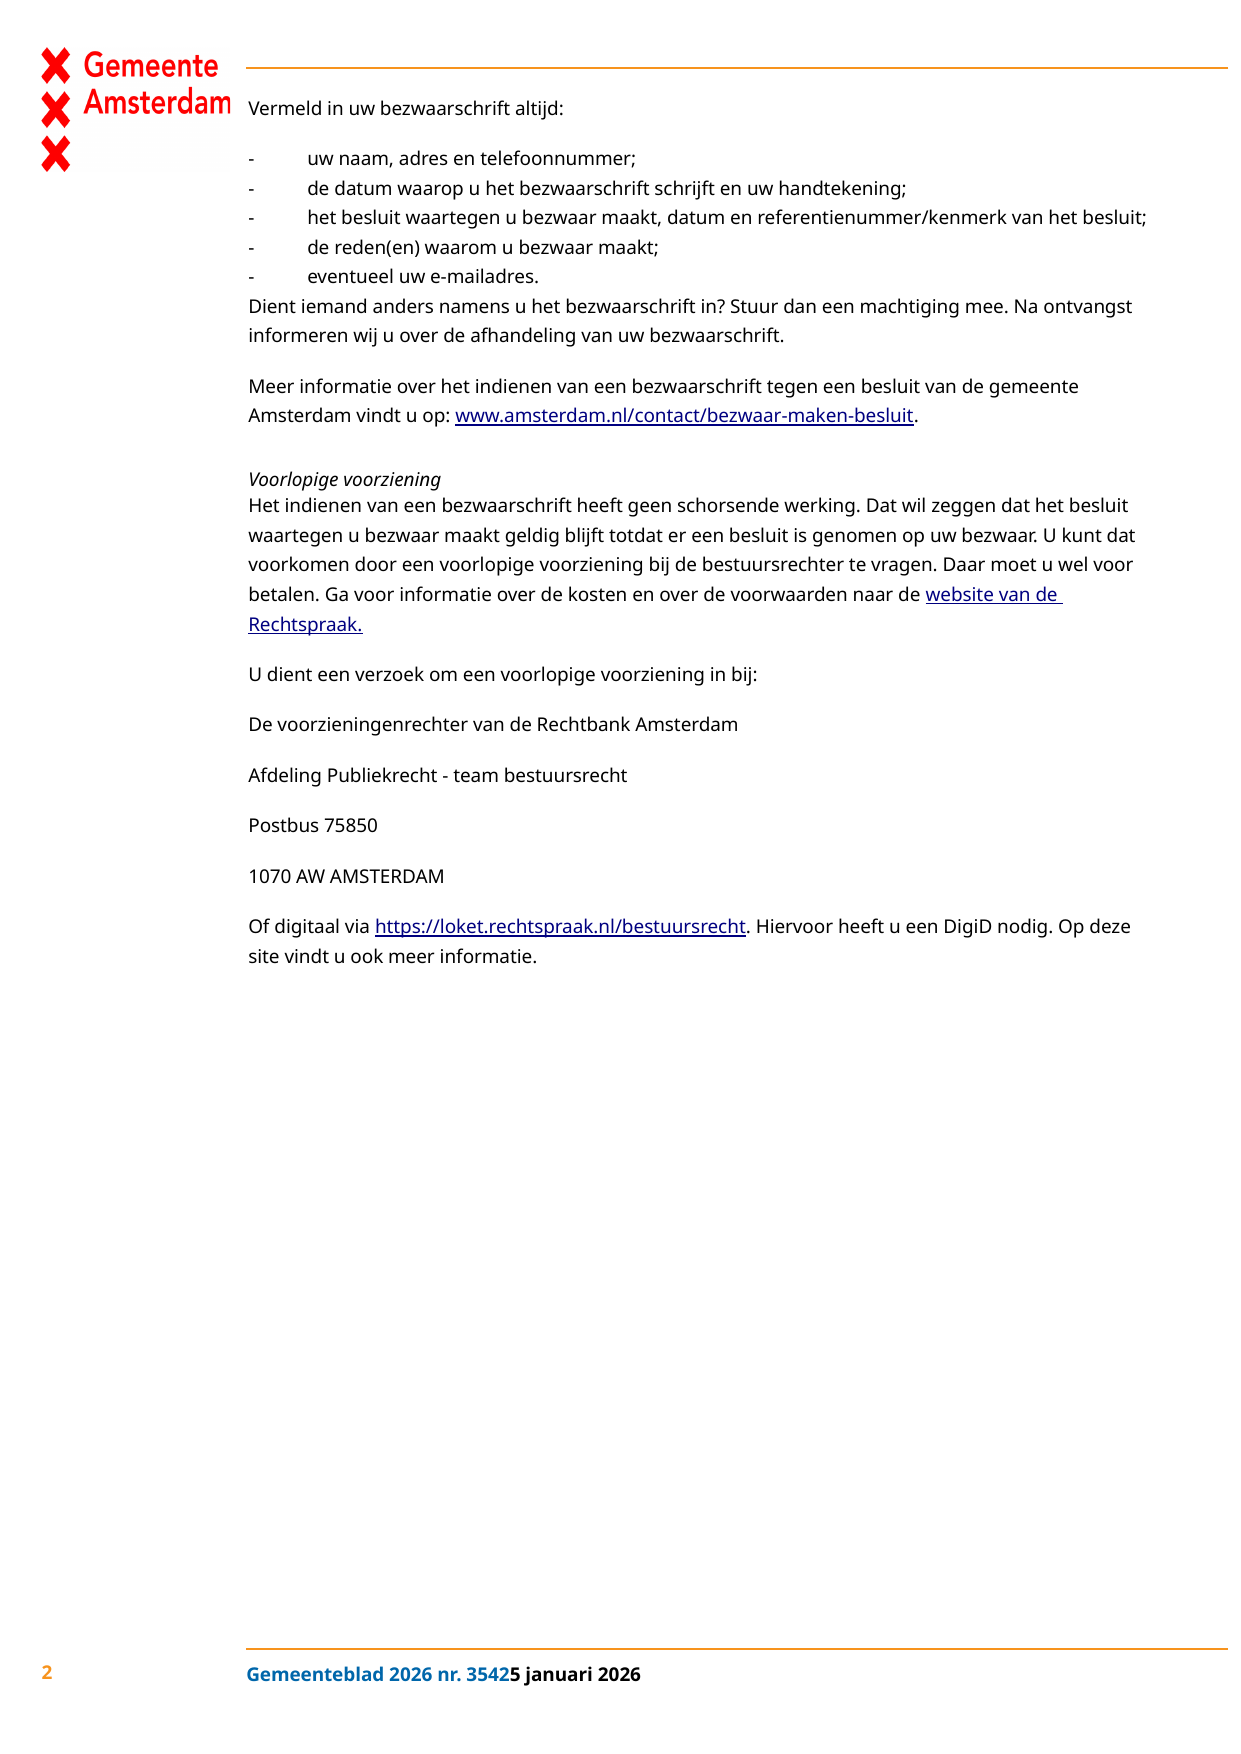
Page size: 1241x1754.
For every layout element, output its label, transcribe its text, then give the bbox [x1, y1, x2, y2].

text 1070 AW AMSTERDAM [248, 863, 1152, 888]
text Of digitaal via https://loket.rechtspraak.nl/bestuursrecht. Hiervoor heeft u een DigiD nodig. Op deze site vindt u ook meer informatie. [248, 913, 1152, 968]
text Het indienen van een bezwaarschrift heeft geen schorsende werking. Dat wil zeggen dat het besluit waartegen u bezwaar maakt geldig blijft totdat er een besluit is genomen op uw bezwaar. U kunt dat voorkomen door een voorlopige voorziening bij de bestuursrechter te vragen. Daar moet u wel voor betalen. Ga voor informatie over de kosten en over de voorwaarden naar de website van de Rechtspraak. [248, 492, 1152, 636]
list uw naam, adres en telefoonnummer; [248, 145, 1152, 171]
text De voorzieningenrechter van de Rechtbank Amsterdam [248, 712, 1152, 737]
text Afdeling Publiekrecht - team bestuursrecht [248, 762, 1152, 788]
picture [41, 47, 231, 172]
text Meer informatie over het indienen van een bezwaarschrift tegen een besluit van de gemeente Amsterdam vindt u op: www.amsterdam.nl/contact/bezwaar-maken-besluit. [248, 373, 1152, 428]
text Postbus 75850 [248, 812, 1152, 838]
text U dient een verzoek om een voorlopige voorziening in bij: [248, 661, 1152, 687]
list de datum waarop u het bezwaarschrift schrijft en uw handtekening; [248, 175, 1152, 201]
list eventueel uw e-mailadres. [248, 263, 1152, 289]
list het besluit waartegen u bezwaar maakt, datum en referentienummer/kenmerk van het besluit; [248, 204, 1152, 230]
list de reden(en) waarom u bezwaar maakt; [248, 234, 1152, 260]
text Voorlopige voorziening [248, 467, 1152, 492]
text Dient iemand anders namens u het bezwaarschrift in? Stuur dan een machtiging mee. Na ontvangst informeren wij u over de afhandeling van uw bezwaarschrift. [248, 293, 1152, 348]
text Vermeld in uw bezwaarschrift altijd: [248, 95, 1152, 121]
